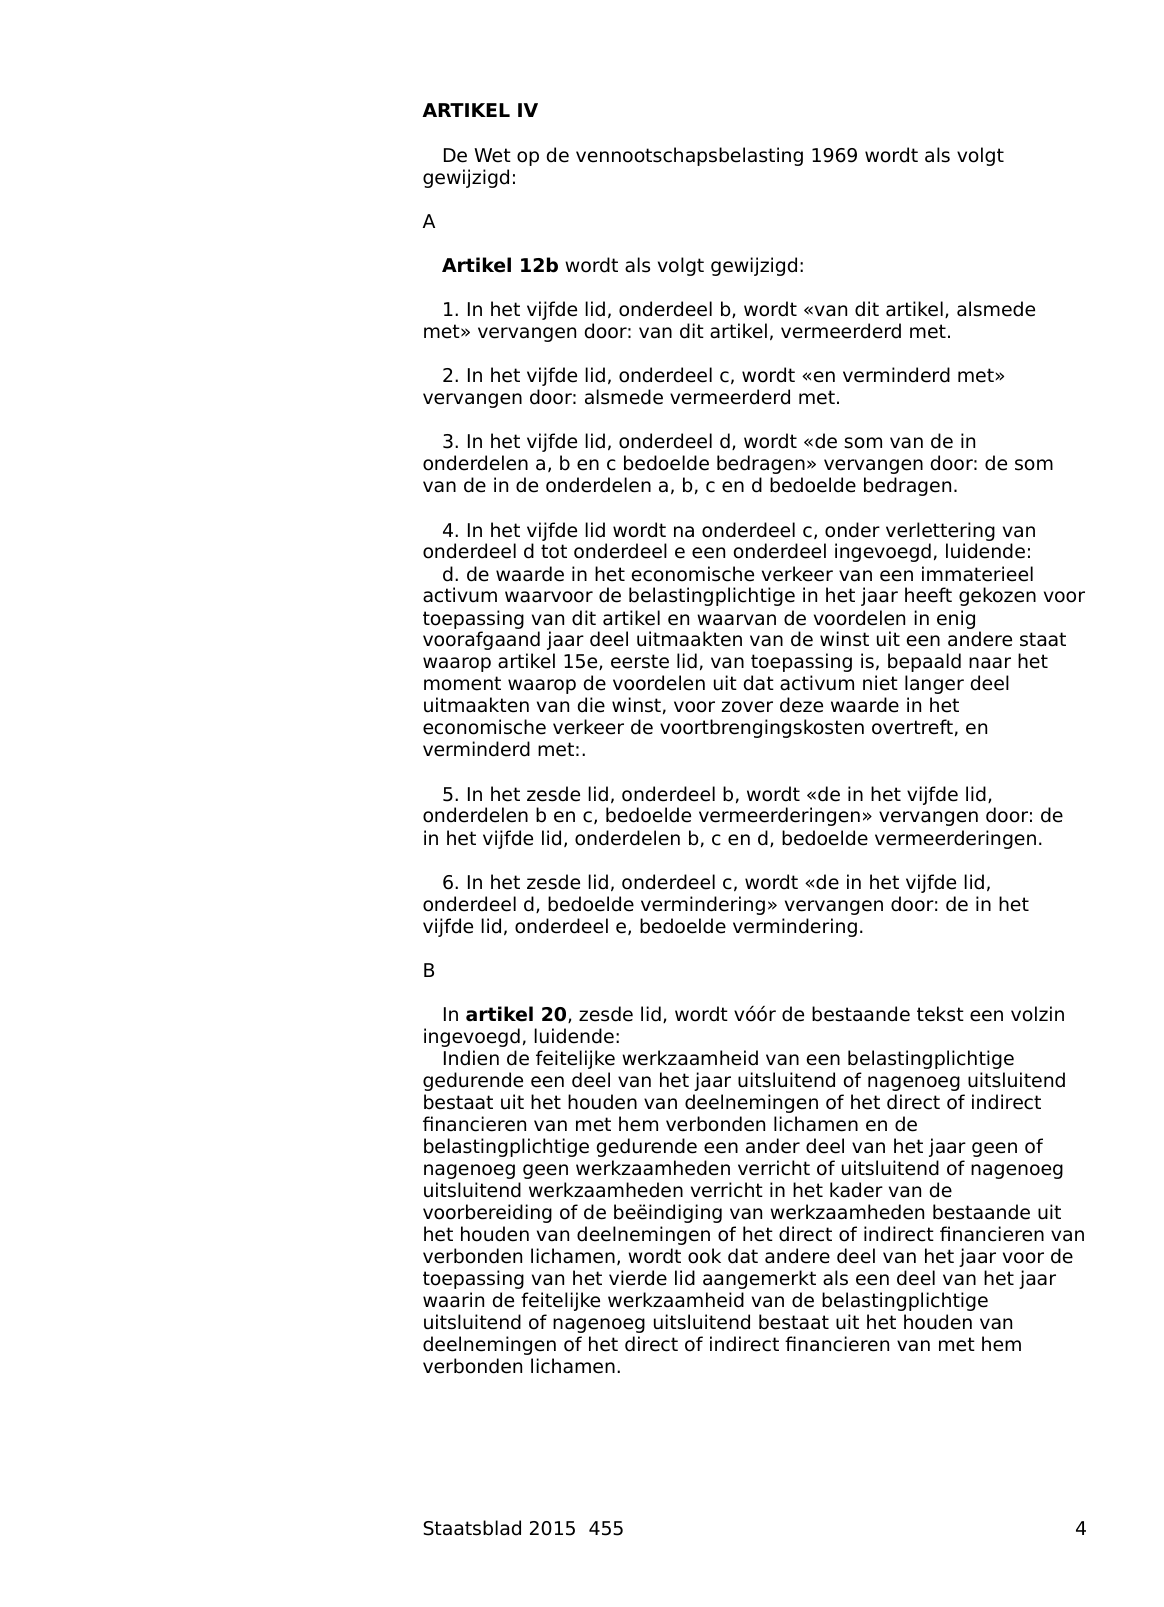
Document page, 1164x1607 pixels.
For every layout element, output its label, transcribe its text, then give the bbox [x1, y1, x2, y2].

text Artikel 12b wordt als volgt gewijzigd: [422, 255, 1087, 277]
text 3. In het vijfde lid, onderdeel d, wordt «de som van de in onderdelen a, b en c bedoelde bedragen» vervangen door: de som van de in de onderdelen a, b, c en d bedoelde bedragen. [422, 431, 1087, 497]
text 4. In het vijfde lid wordt na onderdeel c, onder verlettering van onderdeel d tot onderdeel e een onderdeel ingevoegd, luidende: [422, 519, 1087, 563]
text De Wet op de vennootschapsbelasting 1969 wordt als volgt gewijzigd: [422, 144, 1087, 188]
text A [422, 211, 1087, 233]
text d. de waarde in het economische verkeer van een immaterieel activum waarvoor de belastingplichtige in het jaar heeft gekozen voor toepassing van dit artikel en waarvan de voordelen in enig voorafgaand jaar deel uitmaakten van de winst uit een andere staat waarop artikel 15e, eerste lid, van toepassing is, bepaald naar het moment waarop de voordelen uit dat activum niet langer deel uitmaakten van die winst, voor zover deze waarde in het economische verkeer de voortbrengingskosten overtreft, en verminderd met:. [422, 563, 1087, 761]
text Indien de feitelijke werkzaamheid van een belastingplichtige gedurende een deel van het jaar uitsluitend of nagenoeg uitsluitend bestaat uit het houden van deelnemingen of het direct of indirect financieren van met hem verbonden lichamen en de belastingplichtige gedurende een ander deel van het jaar geen of nagenoeg geen werkzaamheden verricht of uitsluitend of nagenoeg uitsluitend werkzaamheden verricht in het kader van de voorbereiding of de beëindiging van werkzaamheden bestaande uit het houden van deelnemingen of het direct of indirect financieren van verbonden lichamen, wordt ook dat andere deel van het jaar voor de toepassing van het vierde lid aangemerkt als een deel van het jaar waarin de feitelijke werkzaamheid van de belastingplichtige uitsluitend of nagenoeg uitsluitend bestaat uit het houden van deelnemingen of het direct of indirect financieren van met hem verbonden lichamen. [422, 1048, 1087, 1377]
text In artikel 20, zesde lid, wordt vóór de bestaande tekst een volzin ingevoegd, luidende: [422, 1004, 1087, 1048]
text B [422, 960, 1087, 982]
text 6. In het zesde lid, onderdeel c, wordt «de in het vijfde lid, onderdeel d, bedoelde vermindering» vervangen door: de in het vijfde lid, onderdeel e, bedoelde vermindering. [422, 872, 1087, 937]
subtitle ARTIKEL IV [422, 100, 1087, 122]
text 2. In het vijfde lid, onderdeel c, wordt «en verminderd met» vervangen door: alsmede vermeerderd met. [422, 365, 1087, 409]
text 1. In het vijfde lid, onderdeel b, wordt «van dit artikel, alsmede met» vervangen door: van dit artikel, vermeerderd met. [422, 299, 1087, 343]
text 5. In het zesde lid, onderdeel b, wordt «de in het vijfde lid, onderdelen b en c, bedoelde vermeerderingen» vervangen door: de in het vijfde lid, onderdelen b, c en d, bedoelde vermeerderingen. [422, 783, 1087, 849]
